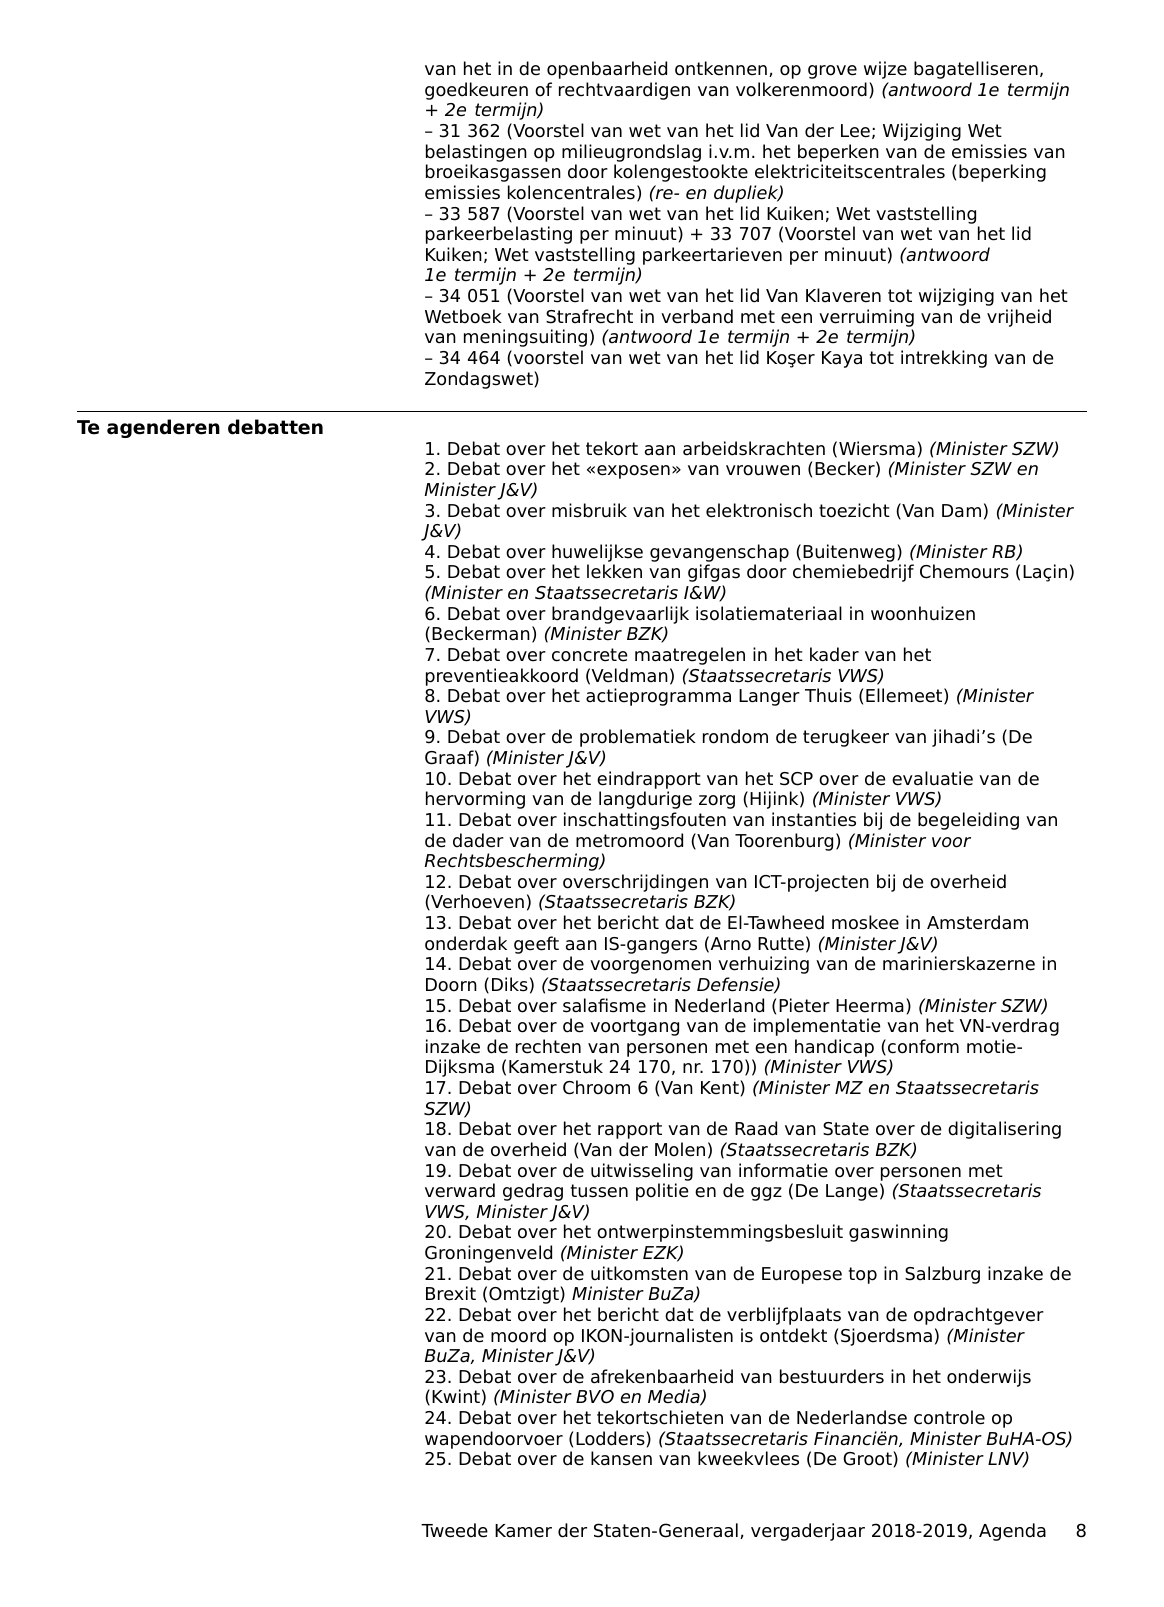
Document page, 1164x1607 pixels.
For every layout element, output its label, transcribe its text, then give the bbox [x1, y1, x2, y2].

table_cell 22. Debat over het bericht dat de verblijfplaats van de opdrachtgever van de moord op IKON-journalisten is ontdekt (Sjoerdsma) (Minister BuZa, Minister J&V) [418, 1305, 1087, 1367]
table_cell – 34 051 (Voorstel van wet van het lid Van Klaveren tot wijziging van het Wetboek van Strafrecht in verband met een verruiming van de vrijheid van meningsuiting) (antwoord 1e termijn + 2e termijn) [418, 286, 1087, 348]
table_cell 7. Debat over concrete maatregelen in het kader van het preventieakkoord (Veldman) (Staatssecretaris VWS) [418, 645, 1087, 686]
table_cell [401, 1161, 418, 1222]
table_cell [77, 542, 401, 562]
table_cell [401, 348, 418, 389]
table_cell [401, 439, 418, 459]
table_cell [77, 59, 401, 121]
table_cell [77, 1078, 401, 1119]
table_cell [401, 1078, 418, 1119]
table_cell [401, 1119, 418, 1161]
table_cell – 31 362 (Voorstel van wet van het lid Van der Lee; Wijziging Wet belastingen op milieugrondslag i.v.m. het beperken van de emissies van broeikasgassen door kolengestookte elektriciteitscentrales (beperking emissies kolencentrales) (re- en dupliek) [418, 121, 1087, 203]
table_cell [77, 645, 401, 686]
table_cell 20. Debat over het ontwerpinstemmingsbesluit gaswinning Groningenveld (Minister EZK) [418, 1223, 1087, 1264]
table_cell 5. Debat over het lekken van gifgas door chemiebedrijf Chemours (Laçin) (Minister en Staatssecretaris I&W) [418, 563, 1087, 604]
table_cell [401, 728, 418, 769]
table_cell [401, 686, 418, 727]
table_cell [77, 121, 401, 203]
table_cell [77, 459, 401, 501]
table_cell [77, 872, 401, 913]
table_header [418, 412, 1087, 439]
table_cell [77, 810, 401, 872]
table_cell [401, 59, 418, 121]
table_cell [401, 913, 418, 954]
table_cell [77, 1161, 401, 1222]
table_cell – 34 464 (voorstel van wet van het lid Koşer Kaya tot intrekking van de Zondagswet) [418, 348, 1087, 389]
table_cell 25. Debat over de kansen van kweekvlees (De Groot) (Minister LNV) [418, 1449, 1087, 1470]
table_cell [401, 1305, 418, 1367]
table_cell 11. Debat over inschattingsfouten van instanties bij de begeleiding van de dader van de metromoord (Van Toorenburg) (Minister voor Rechtsbescherming) [418, 810, 1087, 872]
table_cell [77, 1367, 401, 1408]
table_cell [401, 1223, 418, 1264]
table_cell [77, 1305, 401, 1367]
table_cell [77, 1264, 401, 1305]
table_cell [77, 604, 401, 645]
table_cell van het in de openbaarheid ontkennen, op grove wijze bagatelliseren, goedkeuren of rechtvaardigen van volkerenmoord) (antwoord 1e termijn + 2e termijn) [418, 59, 1087, 121]
table_cell [401, 872, 418, 913]
table_cell [77, 686, 401, 727]
table_cell 8. Debat over het actieprogramma Langer Thuis (Ellemeet) (Minister VWS) [418, 686, 1087, 727]
table_cell 24. Debat over het tekortschieten van de Nederlandse controle op wapendoorvoer (Lodders) (Staatssecretaris Financiën, Minister BuHA-OS) [418, 1408, 1087, 1449]
table_cell 9. Debat over de problematiek rondom de terugkeer van jihadi’s (De Graaf) (Minister J&V) [418, 728, 1087, 769]
table_cell [77, 1223, 401, 1264]
table_header Te agenderen debatten [77, 412, 401, 439]
table_cell [401, 1016, 418, 1078]
table_cell [401, 542, 418, 562]
table_cell 2. Debat over het «exposen» van vrouwen (Becker) (Minister SZW en Minister J&V) [418, 459, 1087, 501]
table_cell [77, 286, 401, 348]
table_cell [77, 996, 401, 1016]
table_cell 14. Debat over de voorgenomen verhuizing van de marinierskazerne in Doorn (Diks) (Staatssecretaris Defensie) [418, 954, 1087, 996]
table_header [401, 412, 418, 439]
table_cell 17. Debat over Chroom 6 (Van Kent) (Minister MZ en Staatssecretaris SZW) [418, 1078, 1087, 1119]
table_cell [77, 913, 401, 954]
table_cell [77, 1408, 401, 1449]
table_cell [401, 204, 418, 286]
table_cell 12. Debat over overschrijdingen van ICT-projecten bij de overheid (Verhoeven) (Staatssecretaris BZK) [418, 872, 1087, 913]
table_cell [401, 996, 418, 1016]
table_cell [77, 728, 401, 769]
table_cell 1. Debat over het tekort aan arbeidskrachten (Wiersma) (Minister SZW) [418, 439, 1087, 459]
table_cell [77, 204, 401, 286]
table_cell 18. Debat over het rapport van de Raad van State over de digitalisering van de overheid (Van der Molen) (Staatssecretaris BZK) [418, 1119, 1087, 1161]
table_cell [401, 1449, 418, 1470]
table_cell [401, 501, 418, 542]
table_cell – 33 587 (Voorstel van wet van het lid Kuiken; Wet vaststelling parkeerbelasting per minuut) + 33 707 (Voorstel van wet van het lid Kuiken; Wet vaststelling parkeertarieven per minuut) (antwoord 1e termijn + 2e termijn) [418, 204, 1087, 286]
table_cell [77, 439, 401, 459]
table_cell [401, 810, 418, 872]
table_cell [77, 1119, 401, 1161]
table_cell [77, 769, 401, 810]
table_cell 23. Debat over de afrekenbaarheid van bestuurders in het onderwijs (Kwint) (Minister BVO en Media) [418, 1367, 1087, 1408]
table_cell [401, 954, 418, 996]
table_cell [401, 769, 418, 810]
table_cell [77, 348, 401, 389]
table_cell [401, 121, 418, 203]
table_cell [77, 501, 401, 542]
table_cell 19. Debat over de uitwisseling van informatie over personen met verward gedrag tussen politie en de ggz (De Lange) (Staatssecretaris VWS, Minister J&V) [418, 1161, 1087, 1222]
table_cell 16. Debat over de voortgang van de implementatie van het VN-verdrag inzake de rechten van personen met een handicap (conform motie-Dijksma (Kamerstuk 24 170, nr. 170)) (Minister VWS) [418, 1016, 1087, 1078]
table_cell [401, 645, 418, 686]
table_cell 15. Debat over salafisme in Nederland (Pieter Heerma) (Minister SZW) [418, 996, 1087, 1016]
table_cell [401, 1264, 418, 1305]
table_cell [77, 1016, 401, 1078]
table_cell 4. Debat over huwelijkse gevangenschap (Buitenweg) (Minister RB) [418, 542, 1087, 562]
table_cell [77, 563, 401, 604]
table_cell 3. Debat over misbruik van het elektronisch toezicht (Van Dam) (Minister J&V) [418, 501, 1087, 542]
table_cell [401, 459, 418, 501]
table_cell [77, 1449, 401, 1470]
table_cell [401, 1367, 418, 1408]
table_cell [401, 286, 418, 348]
table_cell [77, 954, 401, 996]
table_cell 6. Debat over brandgevaarlijk isolatiemateriaal in woonhuizen (Beckerman) (Minister BZK) [418, 604, 1087, 645]
table_cell [401, 563, 418, 604]
table_cell 13. Debat over het bericht dat de El-Tawheed moskee in Amsterdam onderdak geeft aan IS-gangers (Arno Rutte) (Minister J&V) [418, 913, 1087, 954]
table_cell 21. Debat over de uitkomsten van de Europese top in Salzburg inzake de Brexit (Omtzigt) Minister BuZa) [418, 1264, 1087, 1305]
table_cell [401, 1408, 418, 1449]
table_cell 10. Debat over het eindrapport van het SCP over de evaluatie van de hervorming van de langdurige zorg (Hijink) (Minister VWS) [418, 769, 1087, 810]
table_cell [401, 604, 418, 645]
